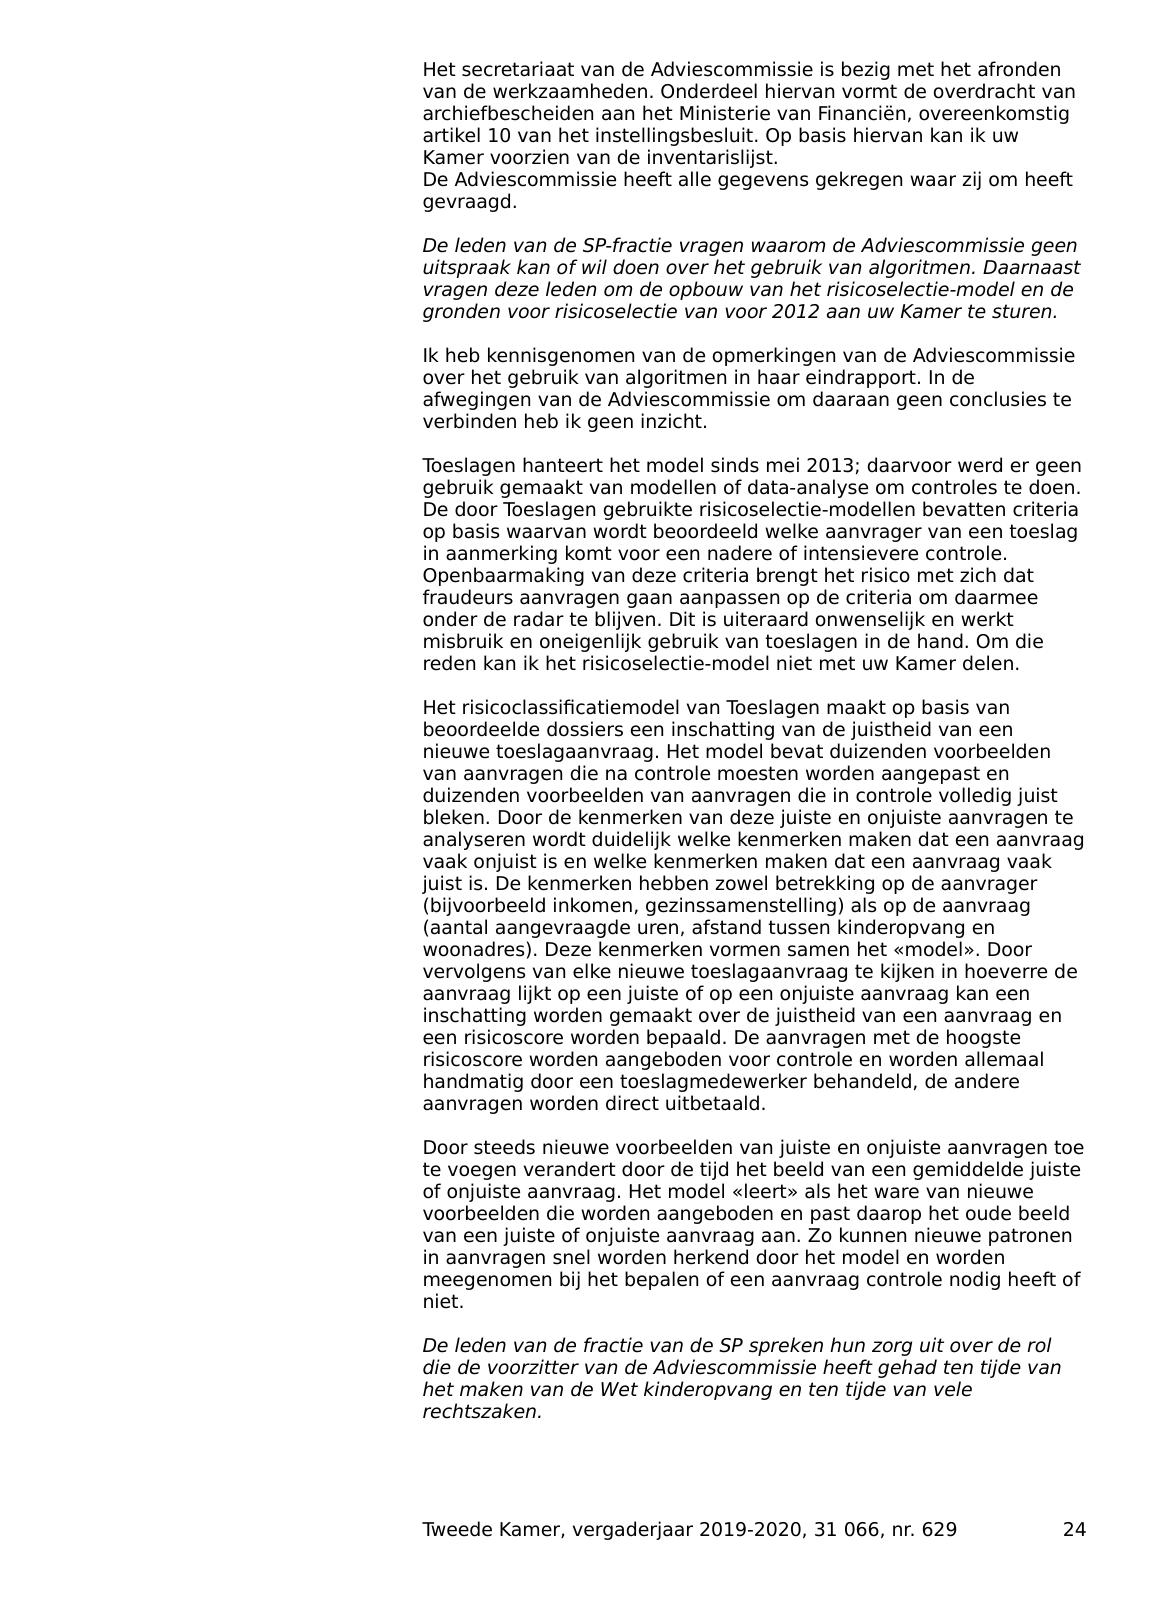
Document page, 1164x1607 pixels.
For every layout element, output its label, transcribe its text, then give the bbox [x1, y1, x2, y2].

text Toeslagen hanteert het model sinds mei 2013; daarvoor werd er geen gebruik gemaakt van modellen of data-analyse om controles te doen. De door Toeslagen gebruikte risicoselectie-modellen bevatten criteria op basis waarvan wordt beoordeeld welke aanvrager van een toeslag in aanmerking komt voor een nadere of intensievere controle. Openbaarmaking van deze criteria brengt het risico met zich dat fraudeurs aanvragen gaan aanpassen op de criteria om daarmee onder de radar te blijven. Dit is uiteraard onwenselijk en werkt misbruik en oneigenlijk gebruik van toeslagen in de hand. Om die reden kan ik het risicoselectie-model niet met uw Kamer delen. [422, 455, 1087, 675]
text Het risicoclassificatiemodel van Toeslagen maakt op basis van beoordeelde dossiers een inschatting van de juistheid van een nieuwe toeslagaanvraag. Het model bevat duizenden voorbeelden van aanvragen die na controle moesten worden aangepast en duizenden voorbeelden van aanvragen die in controle volledig juist bleken. Door de kenmerken van deze juiste en onjuiste aanvragen te analyseren wordt duidelijk welke kenmerken maken dat een aanvraag vaak onjuist is en welke kenmerken maken dat een aanvraag vaak juist is. De kenmerken hebben zowel betrekking op de aanvrager (bijvoorbeeld inkomen, gezinssamenstelling) als op de aanvraag (aantal aangevraagde uren, afstand tussen kinderopvang en woonadres). Deze kenmerken vormen samen het «model». Door vervolgens van elke nieuwe toeslagaanvraag te kijken in hoeverre de aanvraag lijkt op een juiste of op een onjuiste aanvraag kan een inschatting worden gemaakt over de juistheid van een aanvraag en een risicoscore worden bepaald. De aanvragen met de hoogste risicoscore worden aangeboden voor controle en worden allemaal handmatig door een toeslagmedewerker behandeld, de andere aanvragen worden direct uitbetaald. [422, 697, 1087, 1115]
text Ik heb kennisgenomen van de opmerkingen van de Adviescommissie over het gebruik van algoritmen in haar eindrapport. In de afwegingen van de Adviescommissie om daaraan geen conclusies te verbinden heb ik geen inzicht. [422, 345, 1087, 433]
text De Adviescommissie heeft alle gegevens gekregen waar zij om heeft gevraagd. [422, 169, 1087, 213]
text De leden van de fractie van de SP spreken hun zorg uit over de rol die de voorzitter van de Adviescommissie heeft gehad ten tijde van het maken van de Wet kinderopvang en ten tijde van vele rechtszaken. [422, 1335, 1087, 1423]
text Door steeds nieuwe voorbeelden van juiste en onjuiste aanvragen toe te voegen verandert door de tijd het beeld van een gemiddelde juiste of onjuiste aanvraag. Het model «leert» als het ware van nieuwe voorbeelden die worden aangeboden en past daarop het oude beeld van een juiste of onjuiste aanvraag aan. Zo kunnen nieuwe patronen in aanvragen snel worden herkend door het model en worden meegenomen bij het bepalen of een aanvraag controle nodig heeft of niet. [422, 1137, 1087, 1313]
text Het secretariaat van de Adviescommissie is bezig met het afronden van de werkzaamheden. Onderdeel hiervan vormt de overdracht van archiefbescheiden aan het Ministerie van Financiën, overeenkomstig artikel 10 van het instellingsbesluit. Op basis hiervan kan ik uw Kamer voorzien van de inventarislijst. [422, 59, 1087, 169]
text De leden van de SP-fractie vragen waarom de Adviescommissie geen uitspraak kan of wil doen over het gebruik van algoritmen. Daarnaast vragen deze leden om de opbouw van het risicoselectie-model en de gronden voor risicoselectie van voor 2012 aan uw Kamer te sturen. [422, 235, 1087, 323]
